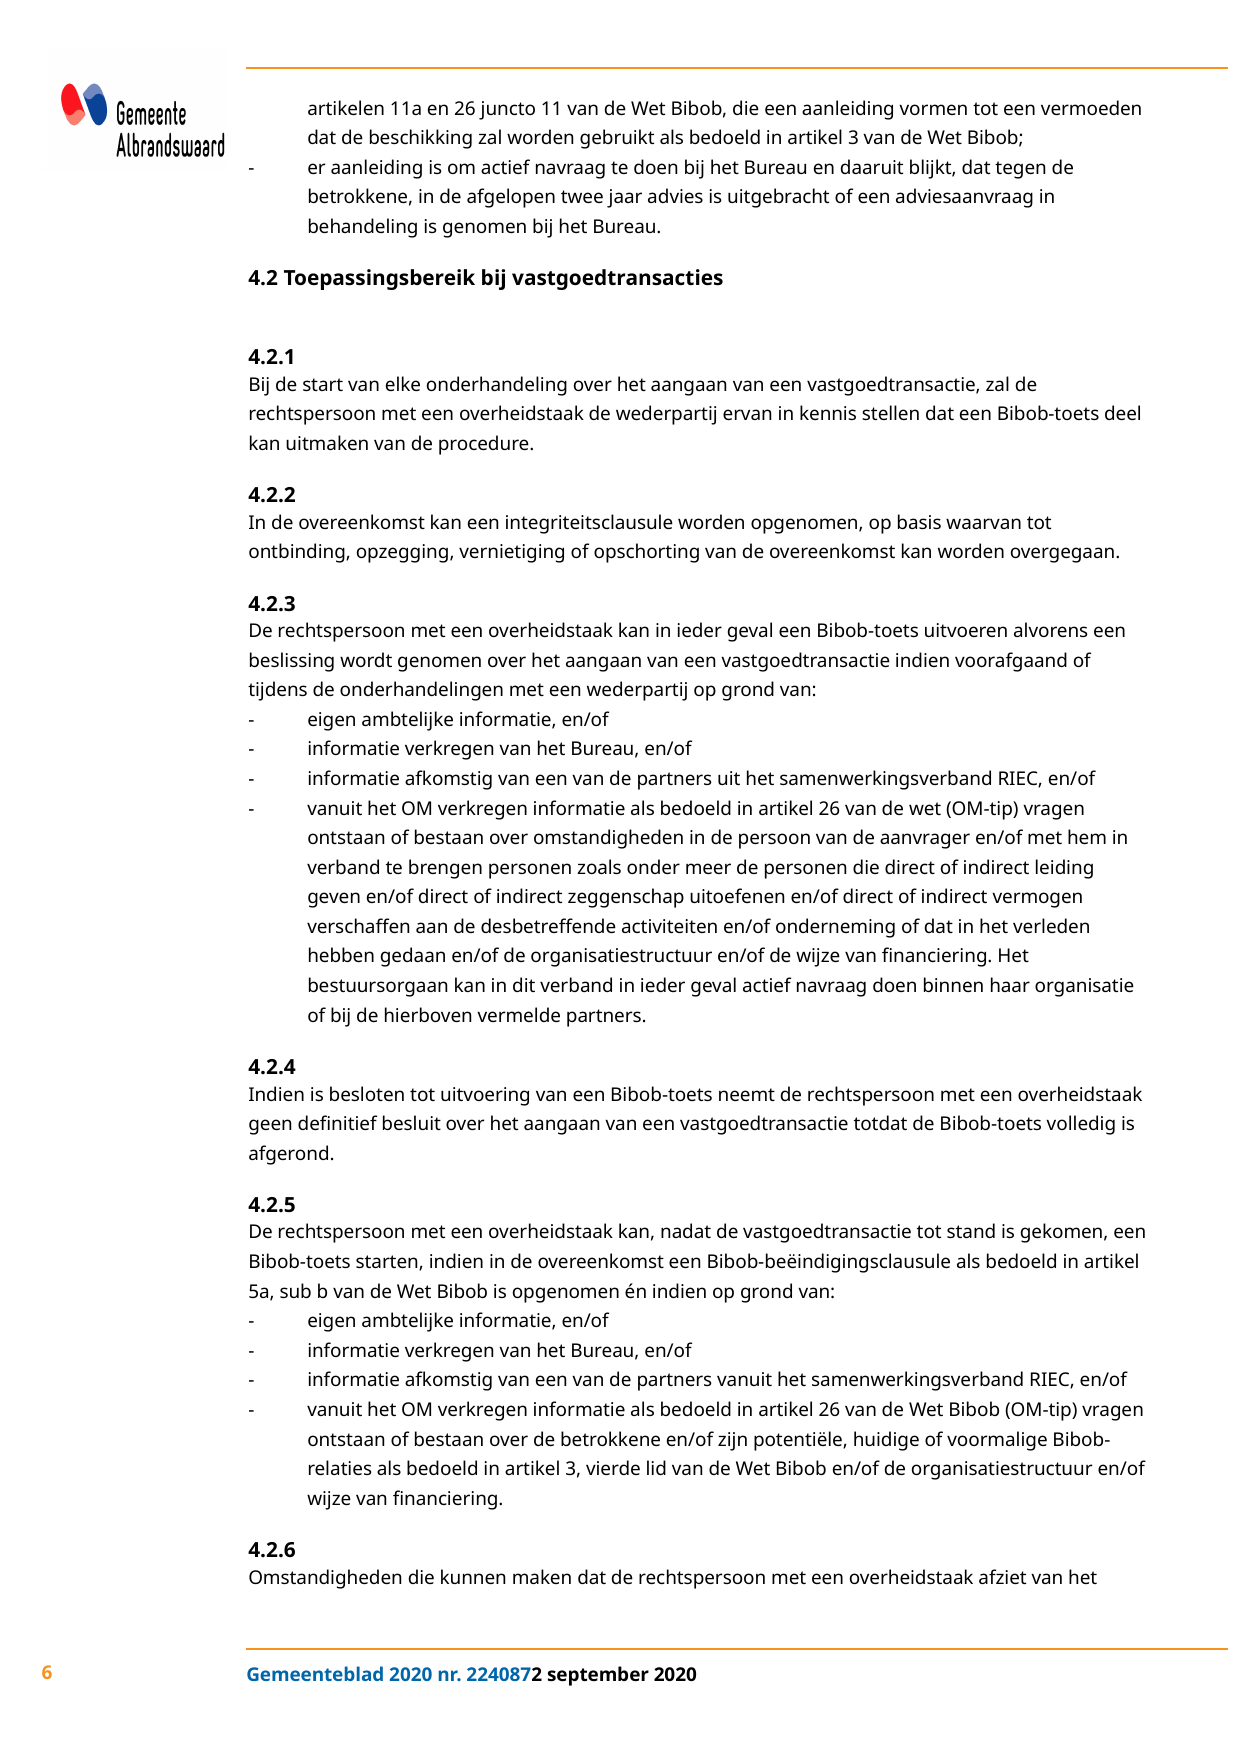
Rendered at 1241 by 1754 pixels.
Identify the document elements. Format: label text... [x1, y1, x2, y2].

text De rechtspersoon met een overheidstaak kan in ieder geval een Bibob-toets uitvoeren alvorens een beslissing wordt genomen over het aangaan van een vastgoedtransactie indien voorafgaand of tijdens de onderhandelingen met een wederpartij op grond van: [248, 617, 1152, 702]
text 4.2.5 [248, 1190, 1152, 1219]
text De rechtspersoon met een overheidstaak kan, nadat de vastgoedtransactie tot stand is gekomen, een Bibob-toets starten, indien in de overeenkomst een Bibob-beëindigingsclausule als bedoeld in artikel 5a, sub b van de Wet Bibob is opgenomen én indien op grond van: [248, 1219, 1152, 1304]
list eigen ambtelijke informatie, en/of [248, 706, 1152, 732]
list informatie verkregen van het Bureau, en/of [248, 1337, 1152, 1363]
list informatie verkregen van het Bureau, en/of [248, 736, 1152, 761]
list eigen ambtelijke informatie, en/of [248, 1307, 1152, 1333]
list informatie afkomstig van een van de partners uit het samenwerkingsverband RIEC, en/of [248, 765, 1152, 791]
list vanuit het OM verkregen informatie als bedoeld in artikel 26 van de wet (OM-tip) vragen ontstaan of bestaan over omstandigheden in de persoon van de aanvrager en/of met hem in verband te brengen personen zoals onder meer de personen die direct of indirect leiding geven en/of direct of indirect zeggenschap uitoefenen en/of direct of indirect vermogen verschaffen aan de desbetreffende activiteiten en/of onderneming of dat in het verleden hebben gedaan en/of de organisatiestructuur en/of de wijze van financiering. Het bestuursorgaan kan in dit verband in ieder geval actief navraag doen binnen haar organisatie of bij de hierboven vermelde partners. [248, 795, 1152, 1028]
text In de overeenkomst kan een integriteitsclausule worden opgenomen, op basis waarvan tot ontbinding, opzegging, vernietiging of opschorting van de overeenkomst kan worden overgegaan. [248, 509, 1152, 564]
text Indien is besloten tot uitvoering van een Bibob-toets neemt de rechtspersoon met een overheidstaak geen definitief besluit over het aangaan van een vastgoedtransactie totdat de Bibob-toets volledig is afgerond. [248, 1081, 1152, 1166]
text Omstandigheden die kunnen maken dat de rechtspersoon met een overheidstaak afziet van het [248, 1564, 1152, 1589]
text 4.2.1 [248, 342, 1152, 371]
list er aanleiding is om actief navraag te doen bij het Bureau en daaruit blijkt, dat tegen de betrokkene, in de afgelopen twee jaar advies is uitgebracht of een adviesaanvraag in behandeling is genomen bij het Bureau. [248, 154, 1152, 239]
text 4.2.4 [248, 1052, 1152, 1081]
text 4.2.2 [248, 480, 1152, 509]
text 4.2.3 [248, 589, 1152, 617]
picture [41, 47, 231, 172]
list vanuit het OM verkregen informatie als bedoeld in artikel 26 van de Wet Bibob (OM-tip) vragen ontstaan of bestaan over de betrokkene en/of zijn potentiële, huidige of voormalige Bibob-relaties als bedoeld in artikel 3, vierde lid van de Wet Bibob en/of de organisatiestructuur en/of wijze van financiering. [248, 1396, 1152, 1511]
text 4.2 Toepassingsbereik bij vastgoedtransacties [248, 263, 1152, 292]
list artikelen 11a en 26 juncto 11 van de Wet Bibob, die een aanleiding vormen tot een vermoeden dat de beschikking zal worden gebruikt als bedoeld in artikel 3 van de Wet Bibob; [248, 95, 1152, 150]
text 4.2.6 [248, 1535, 1152, 1564]
list informatie afkomstig van een van de partners vanuit het samenwerkingsverband RIEC, en/of [248, 1367, 1152, 1392]
text Bij de start van elke onderhandeling over het aangaan van een vastgoedtransactie, zal de rechtspersoon met een overheidstaak de wederpartij ervan in kennis stellen dat een Bibob-toets deel kan uitmaken van de procedure. [248, 371, 1152, 456]
